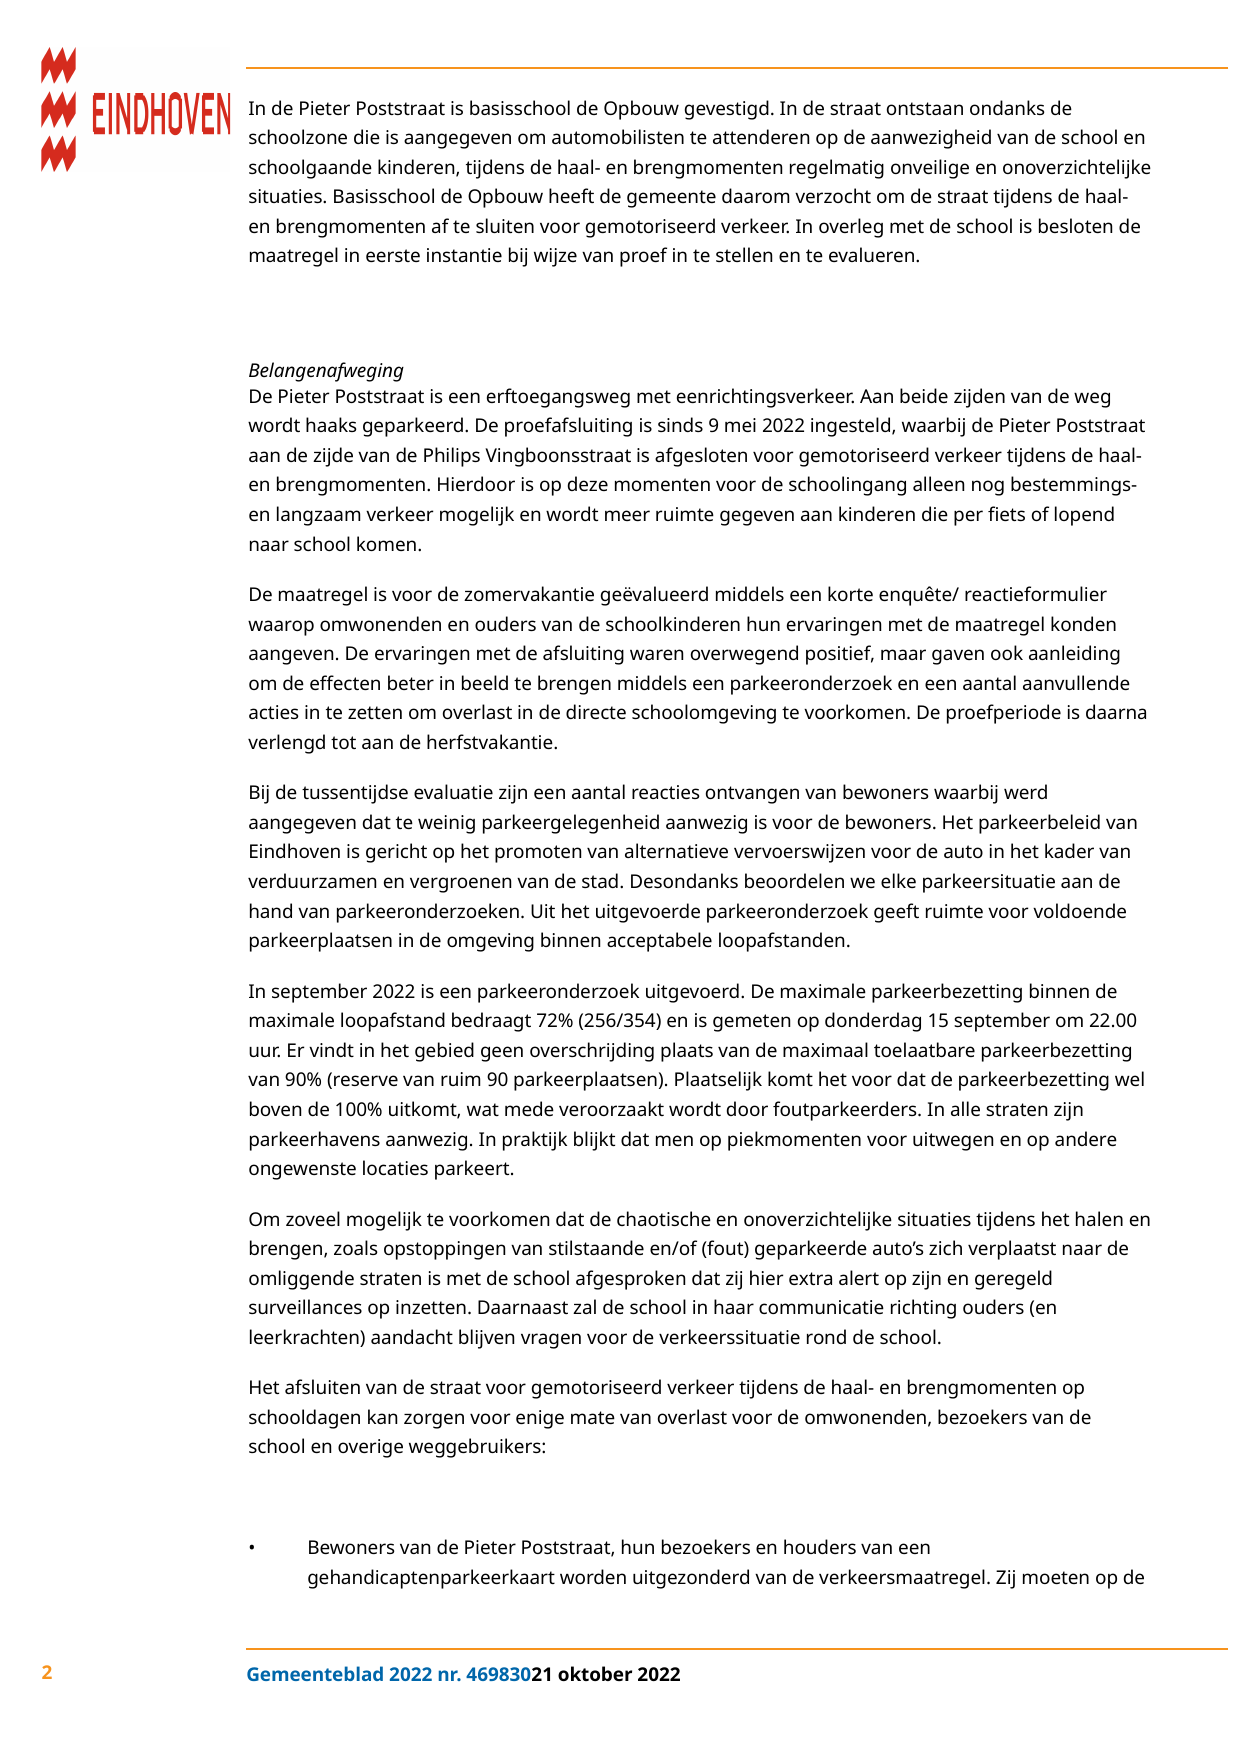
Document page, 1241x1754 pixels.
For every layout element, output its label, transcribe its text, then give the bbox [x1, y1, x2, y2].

text In de Pieter Poststraat is basisschool de Opbouw gevestigd. In de straat ontstaan ondanks de schoolzone die is aangegeven om automobilisten te attenderen op de aanwezigheid van de school en schoolgaande kinderen, tijdens de haal- en brengmomenten regelmatig onveilige en onoverzichtelijke situaties. Basisschool de Opbouw heeft de gemeente daarom verzocht om de straat tijdens de haal- en brengmomenten af te sluiten voor gemotoriseerd verkeer. In overleg met de school is besloten de maatregel in eerste instantie bij wijze van proef in te stellen en te evalueren. [248, 95, 1152, 268]
text De maatregel is voor de zomervakantie geëvalueerd middels een korte enquête/ reactieformulier waarop omwonenden en ouders van de schoolkinderen hun ervaringen met de maatregel konden aangeven. De ervaringen met de afsluiting waren overwegend positief, maar gaven ook aanleiding om de effecten beter in beeld te brengen middels een parkeeronderzoek en een aantal aanvullende acties in te zetten om overlast in de directe schoolomgeving te voorkomen. De proefperiode is daarna verlengd tot aan de herfstvakantie. [248, 581, 1152, 755]
text De Pieter Poststraat is een erftoegangsweg met eenrichtingsverkeer. Aan beide zijden van de weg wordt haaks geparkeerd. De proefafsluiting is sinds 9 mei 2022 ingesteld, waarbij de Pieter Poststraat aan de zijde van de Philips Vingboonsstraat is afgesloten voor gemotoriseerd verkeer tijdens de haal- en brengmomenten. Hierdoor is op deze momenten voor de schoolingang alleen nog bestemmings- en langzaam verkeer mogelijk en wordt meer ruimte gegeven aan kinderen die per fiets of lopend naar school komen. [248, 383, 1152, 556]
picture [41, 47, 231, 172]
text Het afsluiten van de straat voor gemotoriseerd verkeer tijdens de haal- en brengmomenten op schooldagen kan zorgen voor enige mate van overlast voor de omwonenden, bezoekers van de school en overige weggebruikers: [248, 1374, 1152, 1459]
text Bij de tussentijdse evaluatie zijn een aantal reacties ontvangen van bewoners waarbij werd aangegeven dat te weinig parkeergelegenheid aanwezig is voor de bewoners. Het parkeerbeleid van Eindhoven is gericht op het promoten van alternatieve vervoerswijzen voor de auto in het kader van verduurzamen en vergroenen van de stad. Desondanks beoordelen we elke parkeersituatie aan de hand van parkeeronderzoeken. Uit het uitgevoerde parkeeronderzoek geeft ruimte voor voldoende parkeerplaatsen in de omgeving binnen acceptabele loopafstanden. [248, 779, 1152, 953]
text In september 2022 is een parkeeronderzoek uitgevoerd. De maximale parkeerbezetting binnen de maximale loopafstand bedraagt 72% (256/354) en is gemeten op donderdag 15 september om 22.00 uur. Er vindt in het gebied geen overschrijding plaats van de maximaal toelaatbare parkeerbezetting van 90% (reserve van ruim 90 parkeerplaatsen). Plaatselijk komt het voor dat de parkeerbezetting wel boven de 100% uitkomt, wat mede veroorzaakt wordt door foutparkeerders. In alle straten zijn parkeerhavens aanwezig. In praktijk blijkt dat men op piekmomenten voor uitwegen en op andere ongewenste locaties parkeert. [248, 978, 1152, 1181]
text Belangenafweging [248, 357, 1152, 383]
list Bewoners van de Pieter Poststraat, hun bezoekers en houders van een gehandicaptenparkeerkaart worden uitgezonderd van de verkeersmaatregel. Zij moeten op de [248, 1534, 1152, 1590]
text Om zoveel mogelijk te voorkomen dat de chaotische en onoverzichtelijke situaties tijdens het halen en brengen, zoals opstoppingen van stilstaande en/of (fout) geparkeerde auto’s zich verplaatst naar de omliggende straten is met de school afgesproken dat zij hier extra alert op zijn en geregeld surveillances op inzetten. Daarnaast zal de school in haar communicatie richting ouders (en leerkrachten) aandacht blijven vragen voor de verkeerssituatie rond de school. [248, 1206, 1152, 1350]
